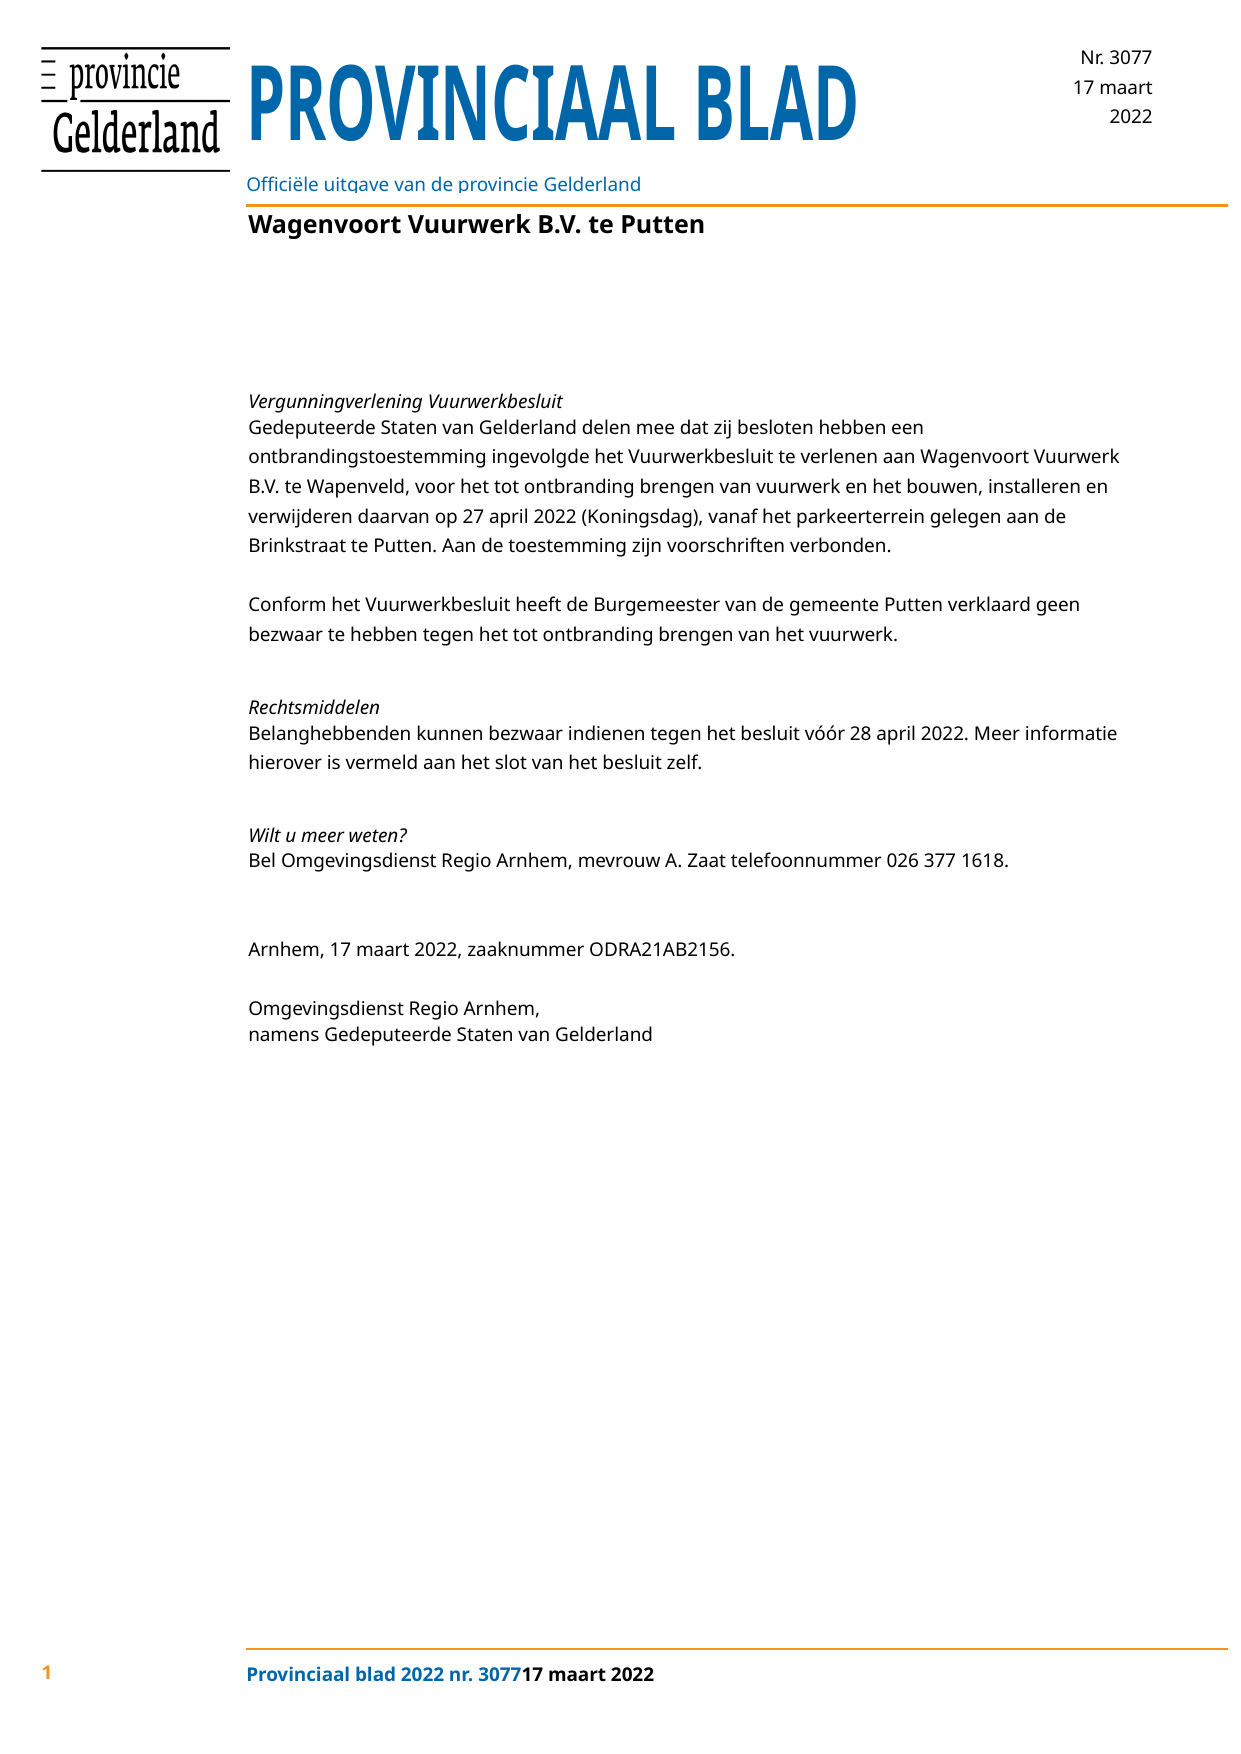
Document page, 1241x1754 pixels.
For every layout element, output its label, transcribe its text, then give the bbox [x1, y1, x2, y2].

text Arnhem, 17 maart 2022, zaaknummer ODRA21AB2156. [248, 936, 1152, 962]
text namens Gedeputeerde Staten van Gelderland [248, 1021, 1152, 1047]
text Gedeputeerde Staten van Gelderland delen mee dat zij besloten hebben een ontbrandingstoestemming ingevolgde het Vuurwerkbesluit te verlenen aan Wagenvoort Vuurwerk B.V. te Wapenveld, voor het tot ontbranding brengen van vuurwerk en het bouwen, installeren en verwijderen daarvan op 27 april 2022 (Koningsdag), vanaf het parkeerterrein gelegen aan de Brinkstraat te Putten. Aan de toestemming zijn voorschriften verbonden. [248, 414, 1152, 558]
picture [41, 47, 231, 172]
text Wilt u meer weten? [248, 822, 1152, 848]
text Vergunningverlening Vuurwerkbesluit [248, 388, 1152, 414]
text Omgevingsdienst Regio Arnhem, [248, 996, 1152, 1021]
text Conform het Vuurwerkbesluit heeft de Burgemeester van de gemeente Putten verklaard geen bezwaar te hebben tegen het tot ontbranding brengen van het vuurwerk. [248, 592, 1152, 647]
text Belanghebbenden kunnen bezwaar indienen tegen het besluit vóór 28 april 2022. Meer informatie hierover is vermeld aan het slot van het besluit zelf. [248, 720, 1152, 775]
text Rechtsmiddelen [248, 694, 1152, 720]
text Bel Omgevingsdienst Regio Arnhem, mevrouw A. Zaat telefoonnummer 026 377 1618. [248, 848, 1152, 873]
text Wagenvoort Vuurwerk B.V. te Putten [248, 207, 1152, 241]
